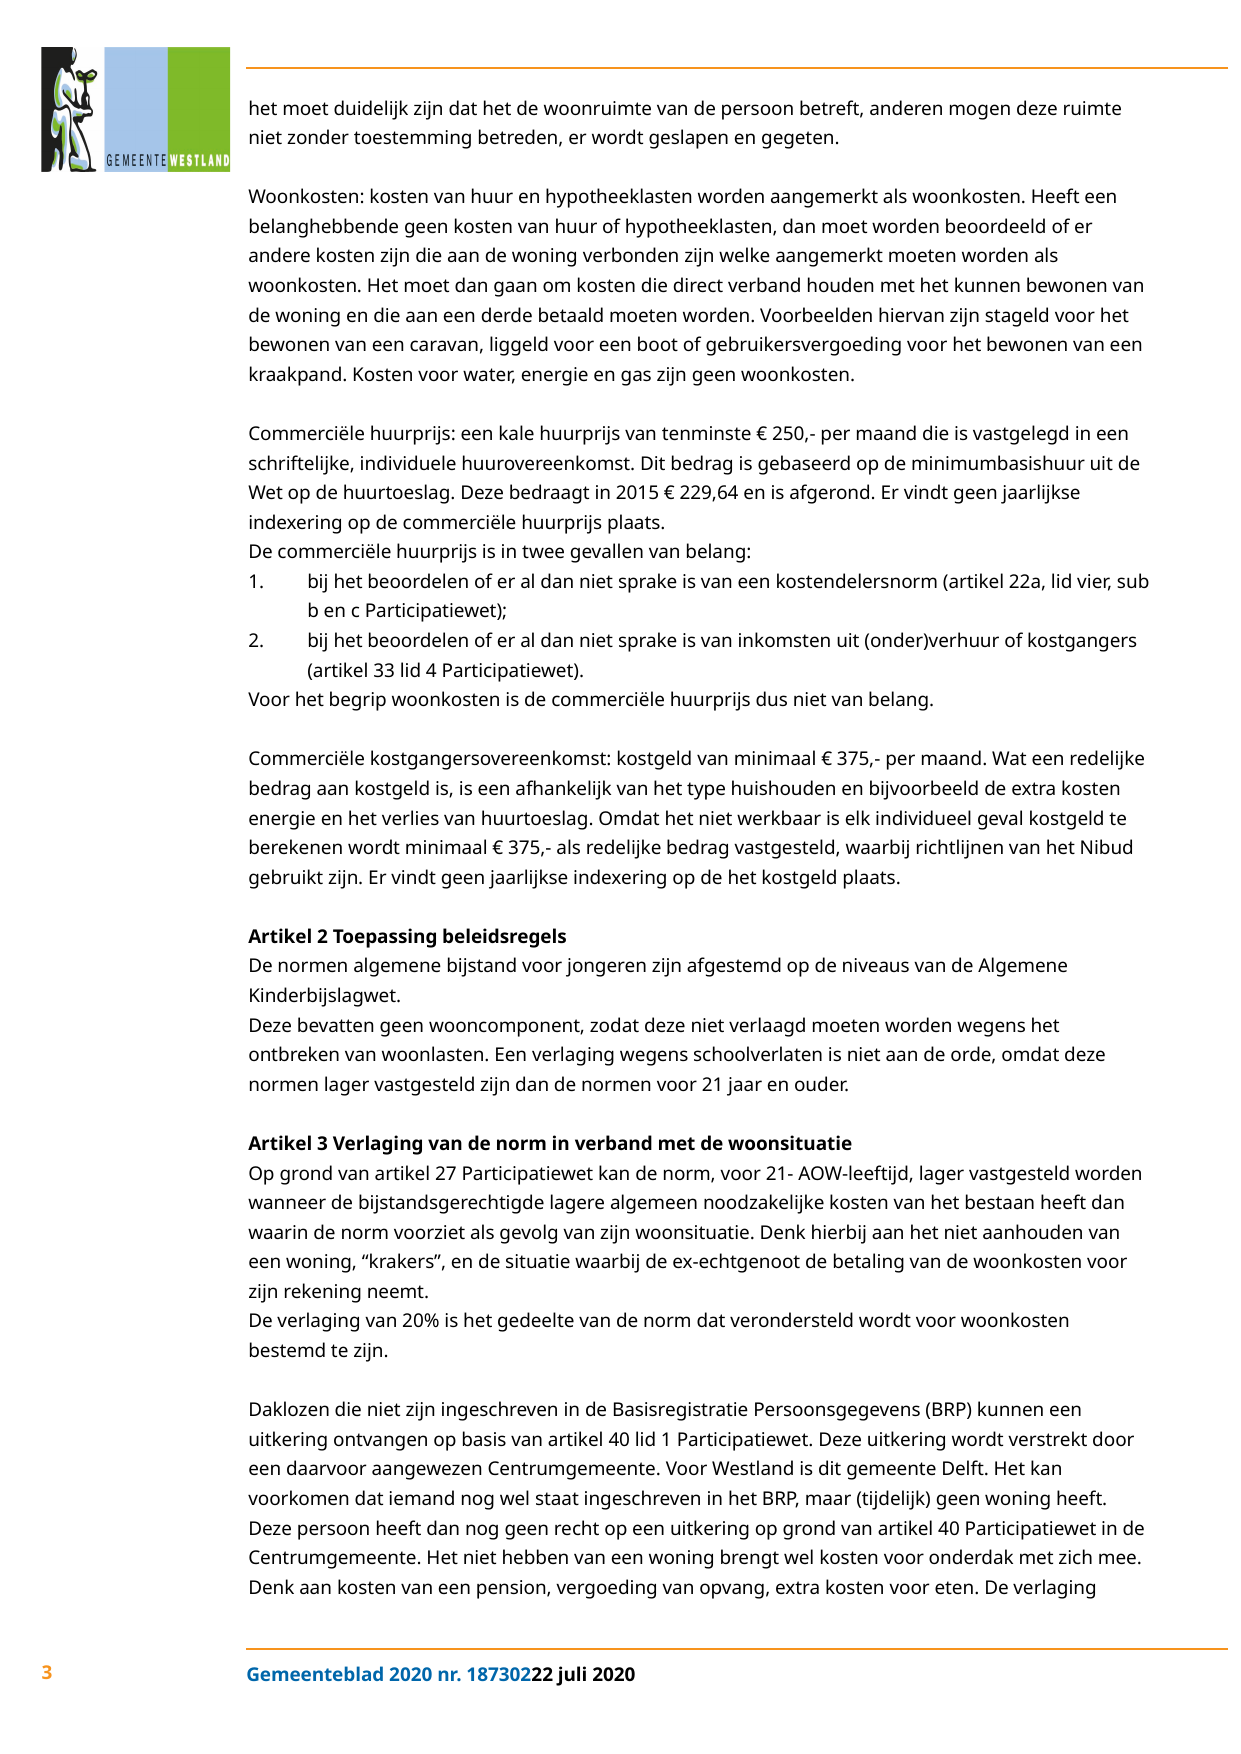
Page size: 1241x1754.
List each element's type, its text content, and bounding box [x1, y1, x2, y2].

text Op grond van artikel 27 Participatiewet kan de norm, voor 21- AOW-leeftijd, lager vastgesteld worden wanneer de bijstandsgerechtigde lagere algemeen noodzakelijke kosten van het bestaan heeft dan waarin de norm voorziet als gevolg van zijn woonsituatie. Denk hierbij aan het niet aanhouden van een woning, “krakers”, en de situatie waarbij de ex-echtgenoot de betaling van de woonkosten voor zijn rekening neemt. [248, 1160, 1152, 1304]
list bij het beoordelen of er al dan niet sprake is van een kostendelersnorm (artikel 22a, lid vier, sub b en c Participatiewet); [248, 568, 1152, 623]
text Daklozen die niet zijn ingeschreven in de Basisregistratie Persoonsgegevens (BRP) kunnen een uitkering ontvangen op basis van artikel 40 lid 1 Participatiewet. Deze uitkering wordt verstrekt door een daarvoor aangewezen Centrumgemeente. Voor Westland is dit gemeente Delft. Het kan voorkomen dat iemand nog wel staat ingeschreven in het BRP, maar (tijdelijk) geen woning heeft. Deze persoon heeft dan nog geen recht op een uitkering op grond van artikel 40 Participatiewet in de Centrumgemeente. Het niet hebben van een woning brengt wel kosten voor onderdak met zich mee. Denk aan kosten van een pension, vergoeding van opvang, extra kosten voor eten. De verlaging [248, 1396, 1152, 1600]
text het moet duidelijk zijn dat het de woonruimte van de persoon betreft, anderen mogen deze ruimte niet zonder toestemming betreden, er wordt geslapen en gegeten. [248, 95, 1152, 150]
text De verlaging van 20% is het gedeelte van de norm dat verondersteld wordt voor woonkosten bestemd te zijn. [248, 1308, 1152, 1363]
text Deze bevatten geen wooncomponent, zodat deze niet verlaagd moeten worden wegens het ontbreken van woonlasten. Een verlaging wegens schoolverlaten is niet aan de orde, omdat deze normen lager vastgesteld zijn dan de normen voor 21 jaar en ouder. [248, 1012, 1152, 1097]
text Voor het begrip woonkosten is de commerciële huurprijs dus niet van belang. [248, 686, 1152, 712]
text De commerciële huurprijs is in twee gevallen van belang: [248, 538, 1152, 564]
text Artikel 3 Verlaging van de norm in verband met de woonsituatie [248, 1130, 1152, 1156]
text Woonkosten: kosten van huur en hypotheeklasten worden aangemerkt als woonkosten. Heeft een belanghebbende geen kosten van huur of hypotheeklasten, dan moet worden beoordeeld of er andere kosten zijn die aan de woning verbonden zijn welke aangemerkt moeten worden als woonkosten. Het moet dan gaan om kosten die direct verband houden met het kunnen bewonen van de woning en die aan een derde betaald moeten worden. Voorbeelden hiervan zijn stageld voor het bewonen van een caravan, liggeld voor een boot of gebruikersvergoeding voor het bewonen van een kraakpand. Kosten voor water, energie en gas zijn geen woonkosten. [248, 183, 1152, 387]
text Commerciële huurprijs: een kale huurprijs van tenminste € 250,- per maand die is vastgelegd in een schriftelijke, individuele huurovereenkomst. Dit bedrag is gebaseerd op de minimumbasishuur uit de Wet op de huurtoeslag. Deze bedraagt in 2015 € 229,64 en is afgerond. Er vindt geen jaarlijkse indexering op de commerciële huurprijs plaats. [248, 420, 1152, 535]
picture [41, 47, 231, 172]
list bij het beoordelen of er al dan niet sprake is van inkomsten uit (onder)verhuur of kostgangers (artikel 33 lid 4 Participatiewet). [248, 627, 1152, 683]
text De normen algemene bijstand voor jongeren zijn afgestemd op de niveaus van de Algemene Kinderbijslagwet. [248, 953, 1152, 1008]
text Artikel 2 Toepassing beleidsregels [248, 923, 1152, 949]
text Commerciële kostgangersovereenkomst: kostgeld van minimaal € 375,- per maand. Wat een redelijke bedrag aan kostgeld is, is een afhankelijk van het type huishouden en bijvoorbeeld de extra kosten energie en het verlies van huurtoeslag. Omdat het niet werkbaar is elk individueel geval kostgeld te berekenen wordt minimaal € 375,- als redelijke bedrag vastgesteld, waarbij richtlijnen van het Nibud gebruikt zijn. Er vindt geen jaarlijkse indexering op de het kostgeld plaats. [248, 746, 1152, 890]
